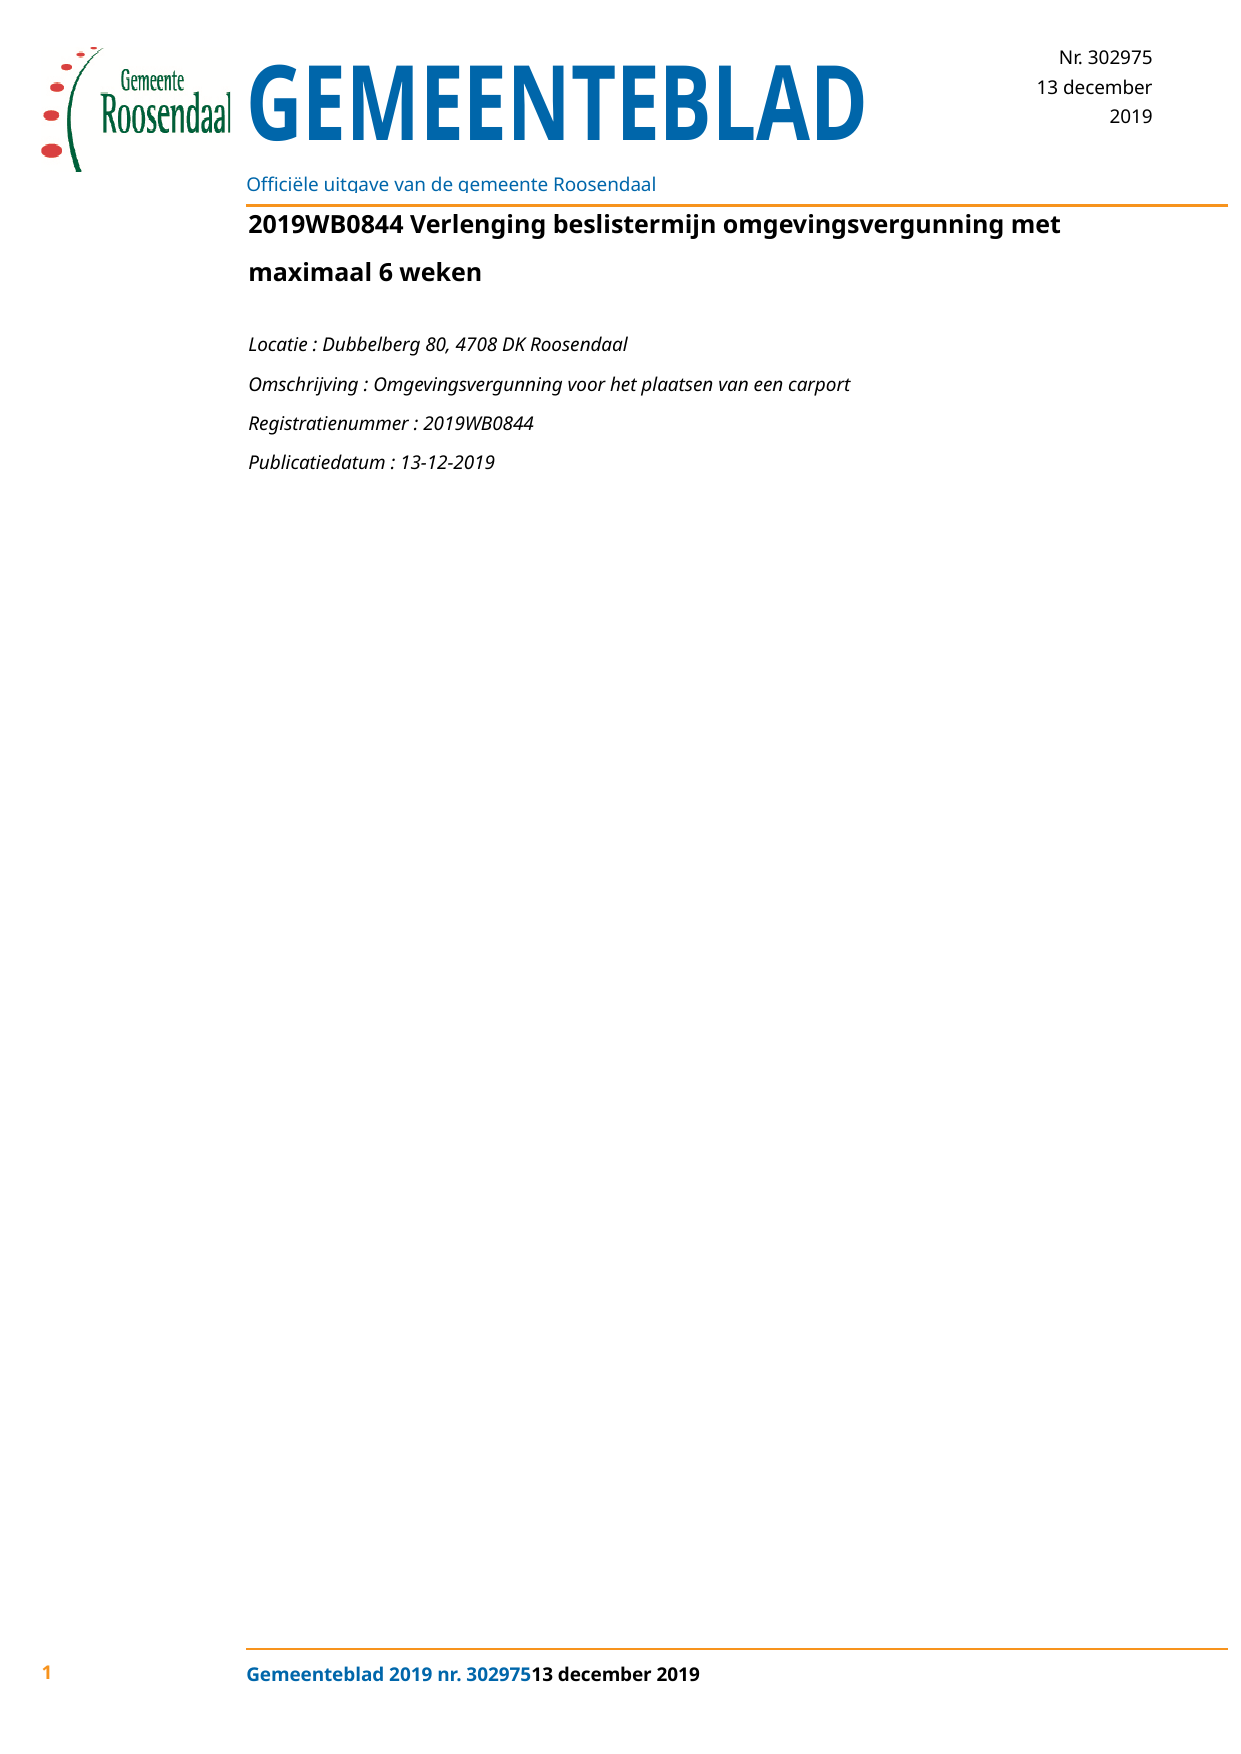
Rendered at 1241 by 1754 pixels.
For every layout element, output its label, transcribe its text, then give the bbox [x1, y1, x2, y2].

text 2019WB0844 Verlenging beslistermijn omgevingsvergunning met maximaal 6 weken [248, 207, 1152, 288]
text Locatie : Dubbelberg 80, 4708 DK Roosendaal [248, 331, 1152, 357]
text Omschrijving : Omgevingsvergunning voor het plaatsen van een carport [248, 371, 1152, 396]
text Registratienummer : 2019WB0844 [248, 410, 1152, 436]
picture [41, 47, 231, 172]
text Publicatiedatum : 13-12-2019 [248, 449, 1152, 475]
